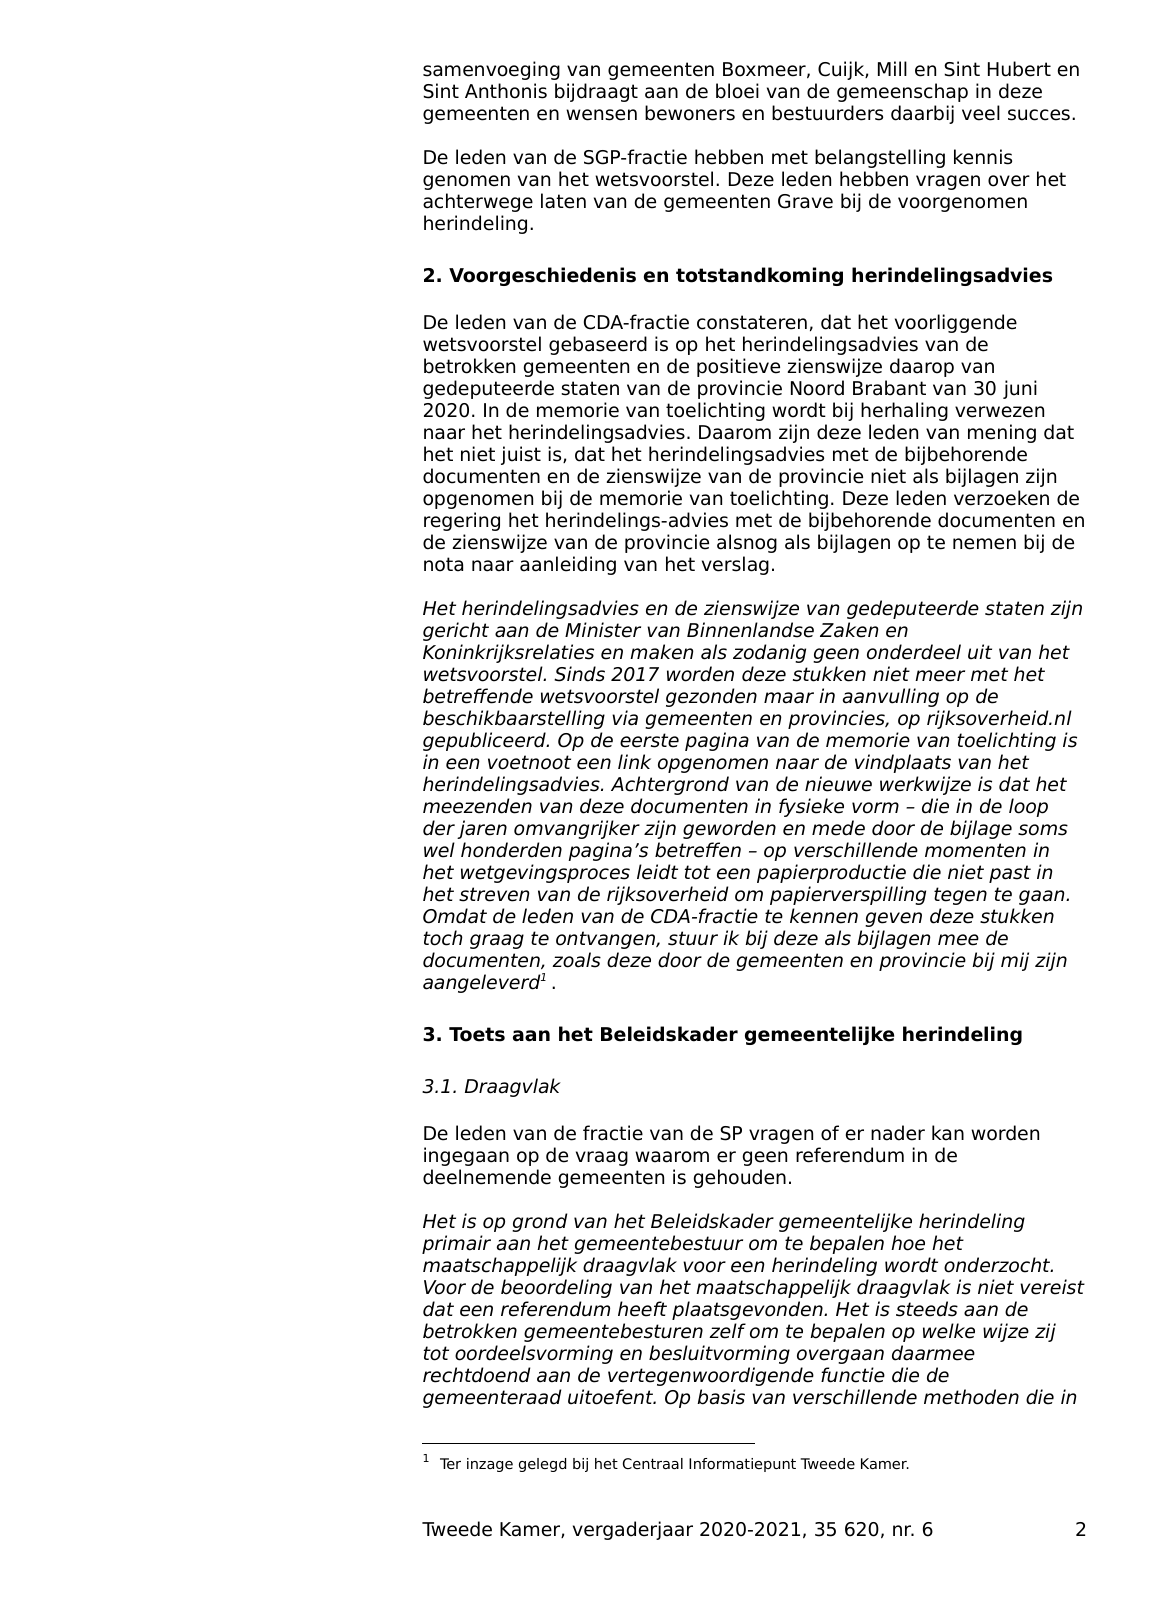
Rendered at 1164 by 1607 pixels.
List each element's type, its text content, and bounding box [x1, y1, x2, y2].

subtitle 3.1. Draagvlak [422, 1076, 1087, 1098]
text Ter inzage gelegd bij het Centraal Informatiepunt Tweede Kamer. [422, 1452, 1087, 1474]
text De leden van de fractie van de SP vragen of er nader kan worden ingegaan op de vraag waarom er geen referendum in de deelnemende gemeenten is gehouden. [422, 1123, 1087, 1188]
text De leden van de SGP-fractie hebben met belangstelling kennis genomen van het wetsvoorstel. Deze leden hebben vragen over het achterwege laten van de gemeenten Grave bij de voorgenomen herindeling. [422, 147, 1087, 235]
subtitle 2. Voorgeschiedenis en totstandkoming herindelingsadvies [422, 265, 1087, 287]
text samenvoeging van gemeenten Boxmeer, Cuijk, Mill en Sint Hubert en Sint Anthonis bijdraagt aan de bloei van de gemeenschap in deze gemeenten en wensen bewoners en bestuurders daarbij veel succes. [422, 59, 1087, 125]
subtitle 3. Toets aan het Beleidskader gemeentelijke herindeling [422, 1024, 1087, 1046]
text Het herindelingsadvies en de zienswijze van gedeputeerde staten zijn gericht aan de Minister van Binnenlandse Zaken en Koninkrijksrelaties en maken als zodanig geen onderdeel uit van het wetsvoorstel. Sinds 2017 worden deze stukken niet meer met het betreffende wetsvoorstel gezonden maar in aanvulling op de beschikbaarstelling via gemeenten en provincies, op rijksoverheid.nl gepubliceerd. Op de eerste pagina van de memorie van toelichting is in een voetnoot een link opgenomen naar de vindplaats van het herindelingsadvies. Achtergrond van de nieuwe werkwijze is dat het meezenden van deze documenten in fysieke vorm – die in de loop der jaren omvangrijker zijn geworden en mede door de bijlage soms wel honderden pagina’s betreffen – op verschillende momenten in het wetgevingsproces leidt tot een papierproductie die niet past in het streven van de rijksoverheid om papierverspilling tegen te gaan. Omdat de leden van de CDA-fractie te kennen geven deze stukken toch graag te ontvangen, stuur ik bij deze als bijlagen mee de documenten, zoals deze door de gemeenten en provincie bij mij zijn aangeleverd. [422, 598, 1087, 994]
text Het is op grond van het Beleidskader gemeentelijke herindeling primair aan het gemeentebestuur om te bepalen hoe het maatschappelijk draagvlak voor een herindeling wordt onderzocht. Voor de beoordeling van het maatschappelijk draagvlak is niet vereist dat een referendum heeft plaatsgevonden. Het is steeds aan de betrokken gemeentebesturen zelf om te bepalen op welke wijze zij tot oordeelsvorming en besluitvorming overgaan daarmee rechtdoend aan de vertegenwoordigende functie die de gemeenteraad uitoefent. Op basis van verschillende methoden die in [422, 1211, 1087, 1408]
text De leden van de CDA-fractie constateren, dat het voorliggende wetsvoorstel gebaseerd is op het herindelingsadvies van de betrokken gemeenten en de positieve zienswijze daarop van gedeputeerde staten van de provincie Noord Brabant van 30 juni 2020. In de memorie van toelichting wordt bij herhaling verwezen naar het herindelingsadvies. Daarom zijn deze leden van mening dat het niet juist is, dat het herindelingsadvies met de bijbehorende documenten en de zienswijze van de provincie niet als bijlagen zijn opgenomen bij de memorie van toelichting. Deze leden verzoeken de regering het herindelings-advies met de bijbehorende documenten en de zienswijze van de provincie alsnog als bijlagen op te nemen bij de nota naar aanleiding van het verslag. [422, 312, 1087, 576]
